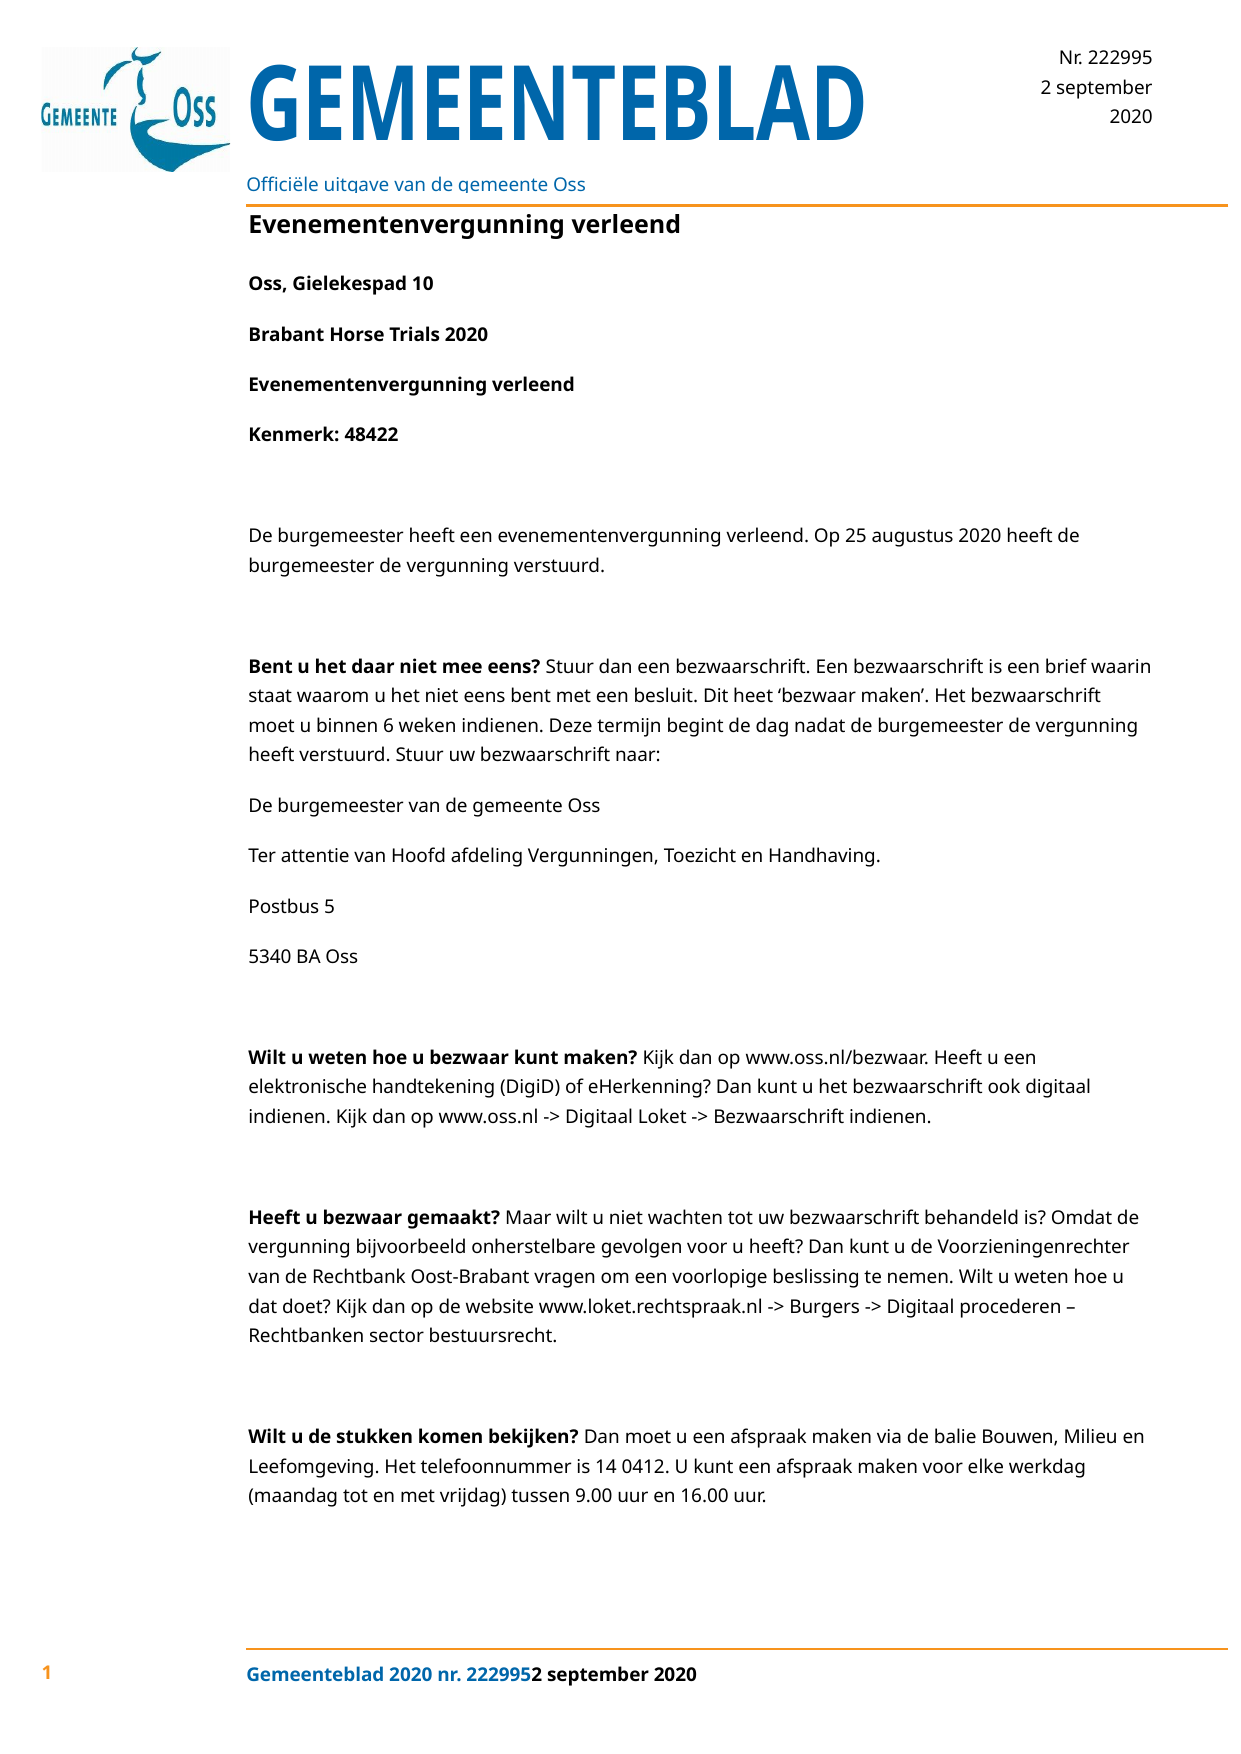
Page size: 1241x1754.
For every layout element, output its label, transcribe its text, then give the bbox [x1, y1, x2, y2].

text Postbus 5 [248, 893, 1152, 918]
text De burgemeester heeft een evenementenvergunning verleend. Op 25 augustus 2020 heeft de burgemeester de vergunning verstuurd. [248, 522, 1152, 578]
text Wilt u weten hoe u bezwaar kunt maken? Kijk dan op www.oss.nl/bezwaar. Heeft u een elektronische handtekening (DigiD) of eHerkenning? Dan kunt u het bezwaarschrift ook digitaal indienen. Kijk dan op www.oss.nl -> Digitaal Loket -> Bezwaarschrift indienen. [248, 1044, 1152, 1129]
picture [41, 47, 231, 172]
text Ter attentie van Hoofd afdeling Vergunningen, Toezicht en Handhaving. [248, 842, 1152, 868]
text Brabant Horse Trials 2020 [248, 321, 1152, 346]
text Wilt u de stukken komen bekijken? Dan moet u een afspraak maken via de balie Bouwen, Milieu en Leefomgeving. Het telefoonnummer is 14 0412. U kunt een afspraak maken voor elke werkdag (maandag tot en met vrijdag) tussen 9.00 uur en 16.00 uur. [248, 1423, 1152, 1508]
text 5340 BA Oss [248, 943, 1152, 969]
text Oss, Gielekespad 10 [248, 270, 1152, 296]
text Evenementenvergunning verleend [248, 207, 1152, 241]
text Kenmerk: 48422 [248, 422, 1152, 447]
text De burgemeester van de gemeente Oss [248, 792, 1152, 818]
text Bent u het daar niet mee eens? Stuur dan een bezwaarschrift. Een bezwaarschrift is een brief waarin staat waarom u het niet eens bent met een besluit. Dit heet ‘bezwaar maken’. Het bezwaarschrift moet u binnen 6 weken indienen. Deze termijn begint de dag nadat de burgemeester de vergunning heeft verstuurd. Stuur uw bezwaarschrift naar: [248, 653, 1152, 767]
text Evenementenvergunning verleend [248, 371, 1152, 397]
text Heeft u bezwaar gemaakt? Maar wilt u niet wachten tot uw bezwaarschrift behandeld is? Omdat de vergunning bijvoorbeeld onherstelbare gevolgen voor u heeft? Dan kunt u de Voorzieningenrechter van de Rechtbank Oost-Brabant vragen om een voorlopige beslissing te nemen. Wilt u weten hoe u dat doet? Kijk dan op de website www.loket.rechtspraak.nl -> Burgers -> Digitaal procederen – Rechtbanken sector bestuursrecht. [248, 1204, 1152, 1348]
